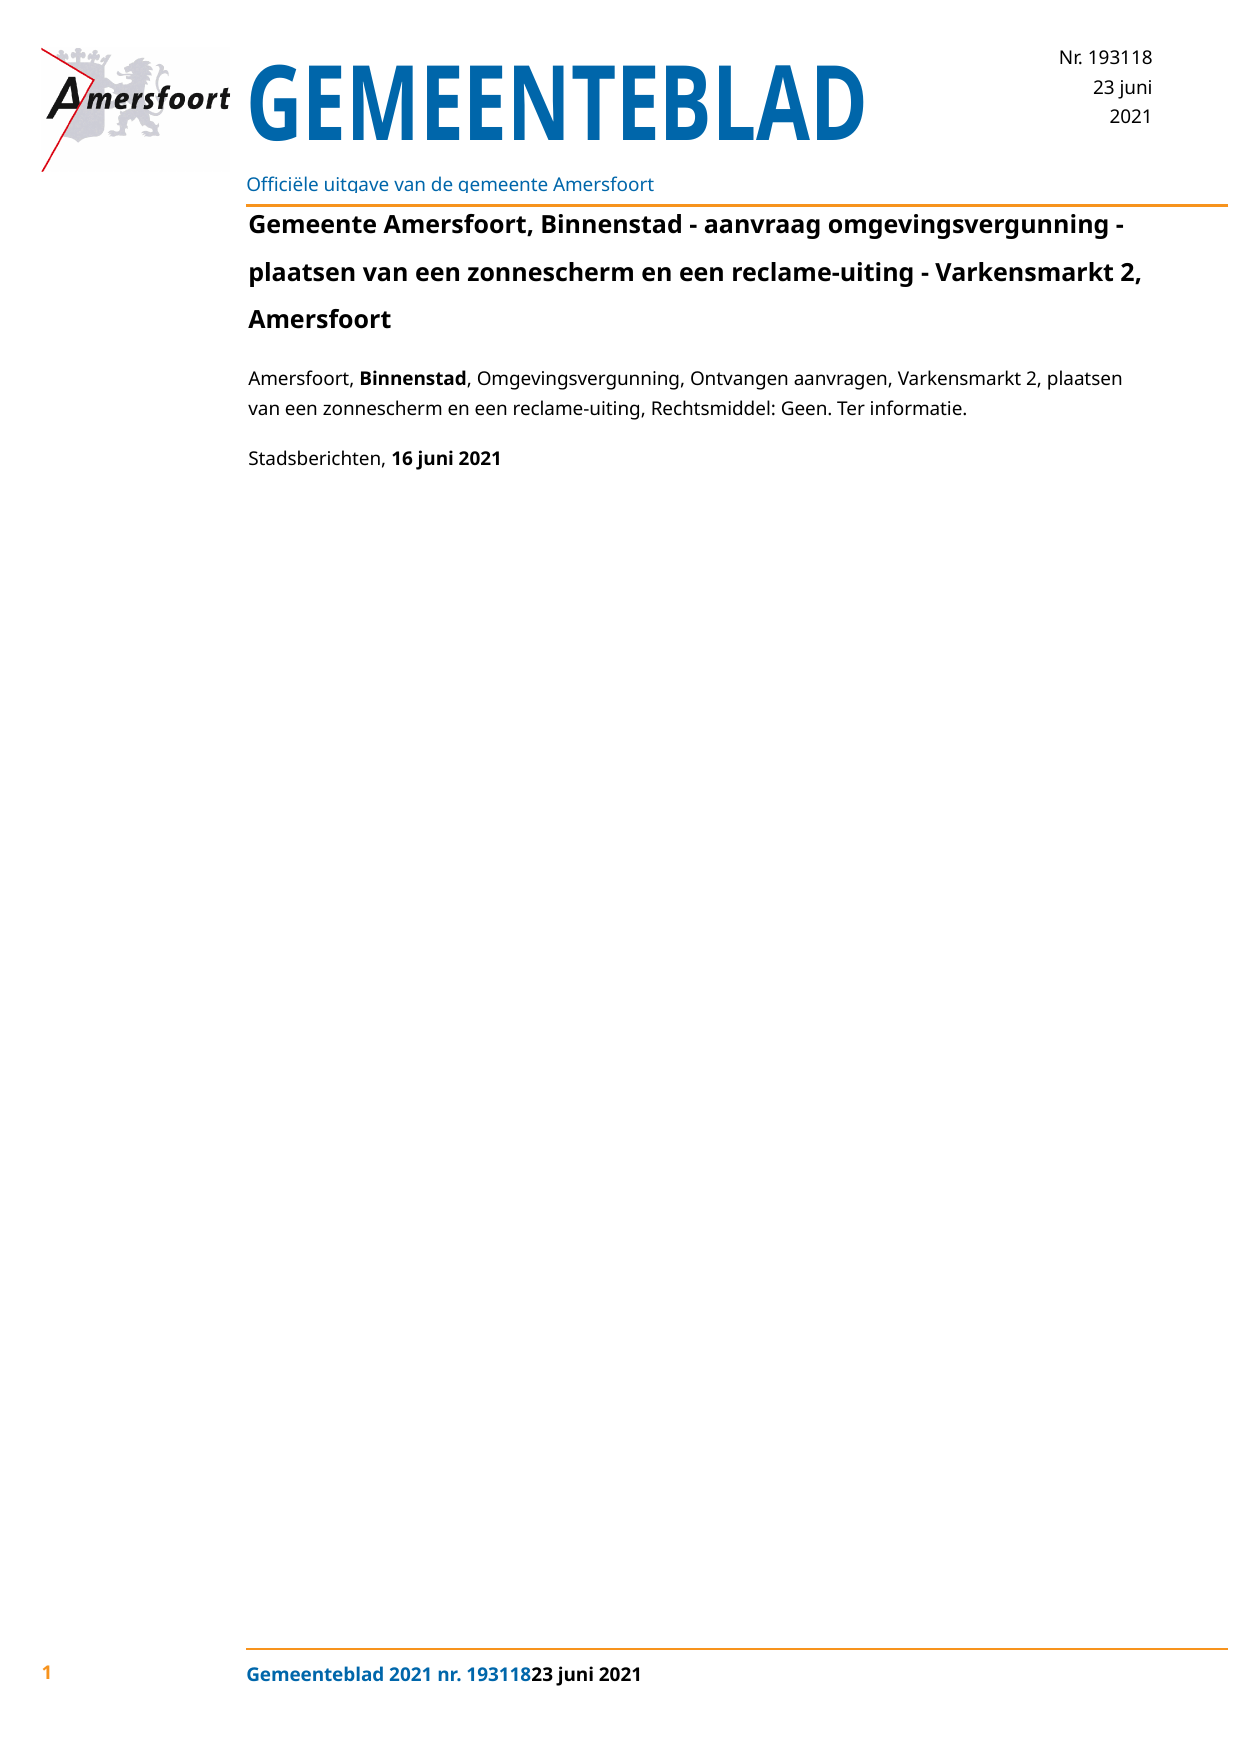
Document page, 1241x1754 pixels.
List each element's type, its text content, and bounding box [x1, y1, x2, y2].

text Stadsberichten, 16 juni 2021 [248, 446, 1152, 471]
picture [41, 47, 231, 172]
text Gemeente Amersfoort, Binnenstad - aanvraag omgevingsvergunning - plaatsen van een zonnescherm en een reclame-uiting - Varkensmarkt 2, Amersfoort [248, 207, 1152, 336]
text Amersfoort, Binnenstad, Omgevingsvergunning, Ontvangen aanvragen, Varkensmarkt 2, plaatsen van een zonnescherm en een reclame-uiting, Rechtsmiddel: Geen. Ter informatie. [248, 366, 1152, 421]
